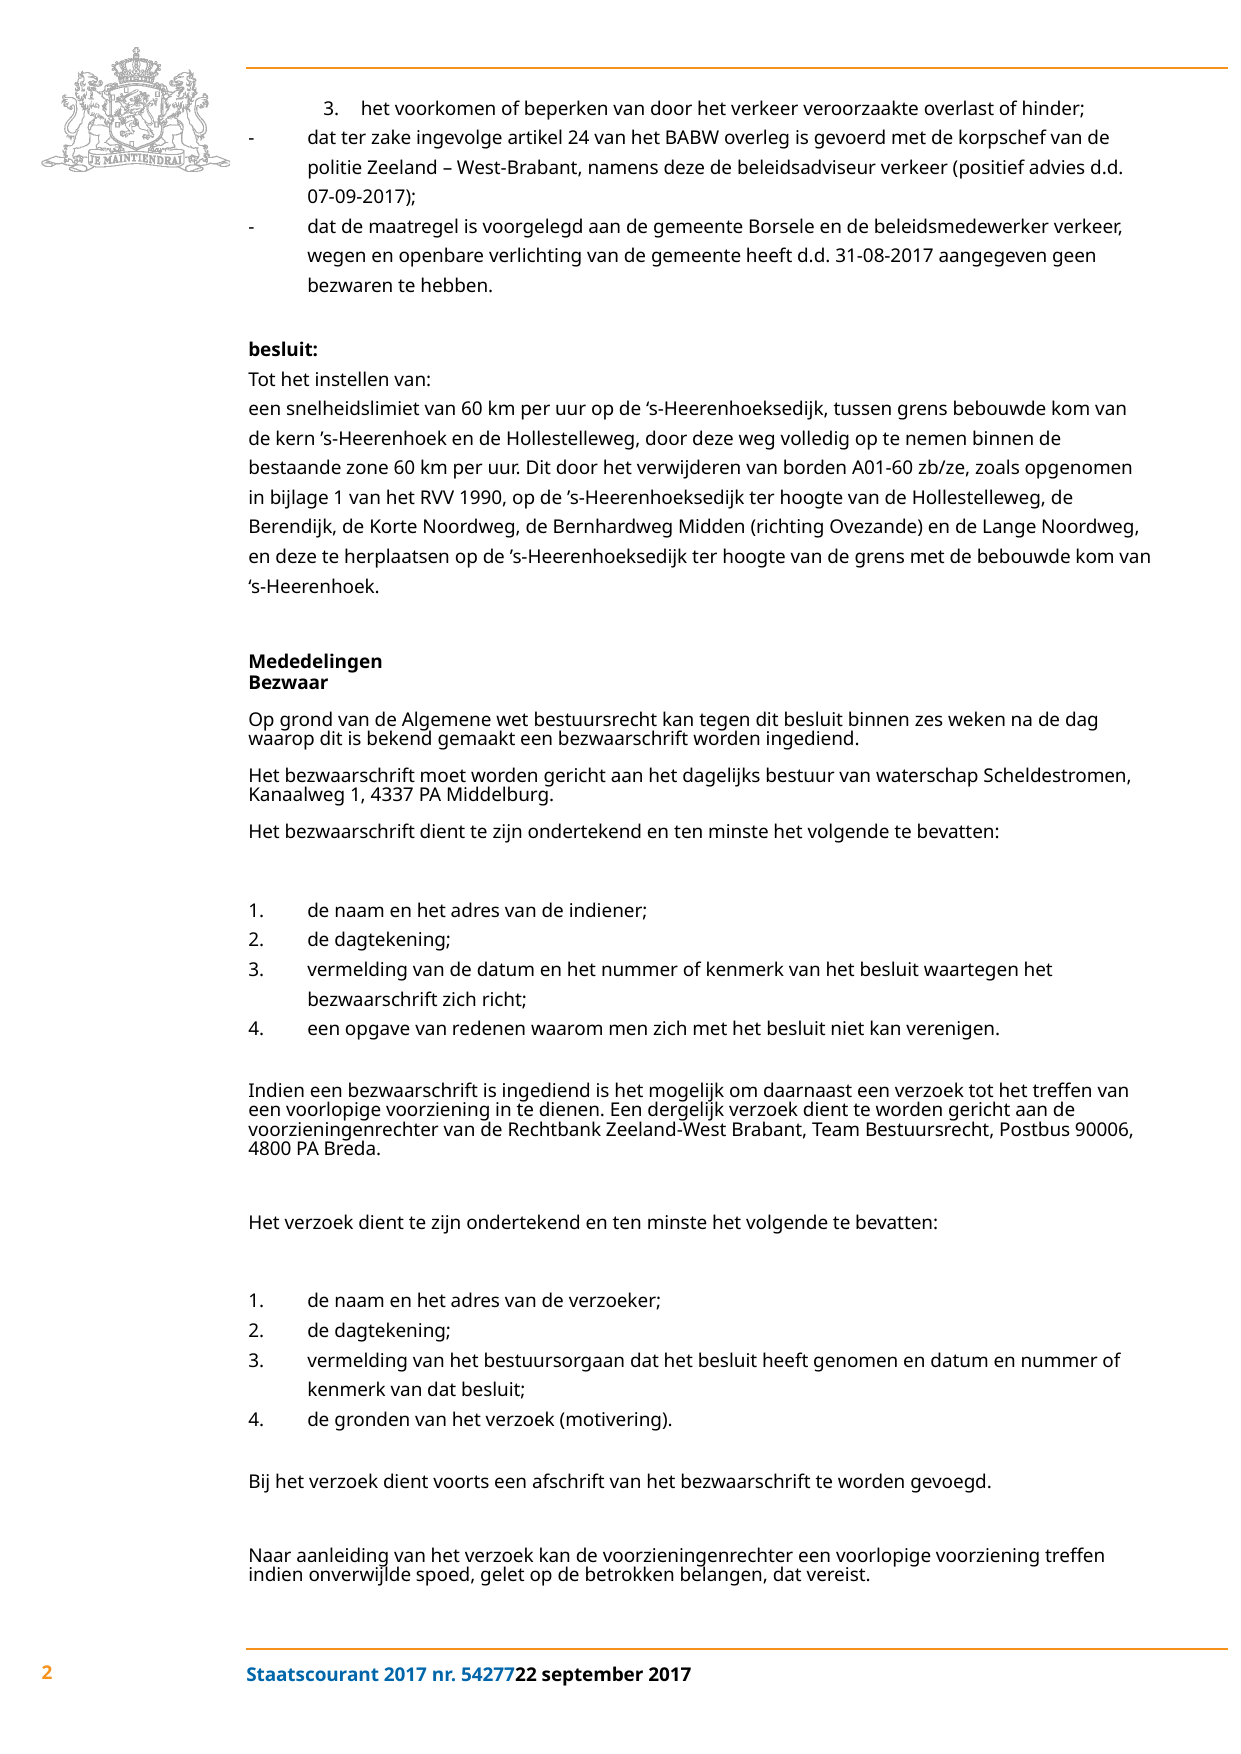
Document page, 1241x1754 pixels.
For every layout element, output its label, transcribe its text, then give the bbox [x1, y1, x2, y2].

text Bij het verzoek dient voorts een afschrift van het bezwaarschrift te worden gevoegd. [248, 1473, 1152, 1492]
list dat de maatregel is voorgelegd aan de gemeente Borsele en de beleidsmedewerker verkeer, wegen en openbare verlichting van de gemeente heeft d.d. 31-08-2017 aangegeven geen bezwaren te hebben. [248, 213, 1152, 298]
list de naam en het adres van de verzoeker; [248, 1288, 1152, 1313]
list de gronden van het verzoek (motivering). [248, 1406, 1152, 1432]
text een snelheidslimiet van 60 km per uur op de ‘s-Heerenhoeksedijk, tussen grens bebouwde kom van de kern ’s-Heerenhoek en de Hollestelleweg, door deze weg volledig op te nemen binnen de bestaande zone 60 km per uur. Dit door het verwijderen van borden A01-60 zb/ze, zoals opgenomen in bijlage 1 van het RVV 1990, op de ’s-Heerenhoeksedijk ter hoogte van de Hollestelleweg, de Berendijk, de Korte Noordweg, de Bernhardweg Midden (richting Ovezande) en de Lange Noordweg, en deze te herplaatsen op de ’s-Heerenhoeksedijk ter hoogte van de grens met de bebouwde kom van ‘s-Heerenhoek. [248, 395, 1152, 599]
list vermelding van de datum en het nummer of kenmerk van het besluit waartegen het bezwaarschrift zich richt; [248, 956, 1152, 1012]
list dat ter zake ingevolge artikel 24 van het BABW overleg is gevoerd met de korpschef van de politie Zeeland – West-Brabant, namens deze de beleidsadviseur verkeer (positief advies d.d. 07-09-2017); [248, 124, 1152, 209]
list het voorkomen of beperken van door het verkeer veroorzaakte overlast of hinder; [323, 95, 1152, 121]
list een opgave van redenen waarom men zich met het besluit niet kan verenigen. [248, 1015, 1152, 1041]
text Indien een bezwaarschrift is ingediend is het mogelijk om daarnaast een verzoek tot het treffen van een voorlopige voorziening in te dienen. Een dergelijk verzoek dient te worden gericht aan de voorzieningenrechter van de Rechtbank Zeeland-West Brabant, Team Bestuursrecht, Postbus 90006, 4800 PA Breda. [248, 1082, 1152, 1159]
text Het bezwaarschrift dient te zijn ondertekend en ten minste het volgende te bevatten: [248, 823, 1152, 842]
list de naam en het adres van de indiener; [248, 897, 1152, 923]
list de dagtekening; [248, 1317, 1152, 1343]
list vermelding van het bestuursorgaan dat het besluit heeft genomen en datum en nummer of kenmerk van dat besluit; [248, 1347, 1152, 1402]
text Naar aanleiding van het verzoek kan de voorzieningenrechter een voorlopige voorziening treffen indien onverwijlde spoed, gelet op de betrokken belangen, dat vereist. [248, 1547, 1152, 1585]
list de dagtekening; [248, 927, 1152, 952]
text Bezwaar [248, 674, 1152, 693]
picture [41, 47, 231, 172]
text Het bezwaarschrift moet worden gericht aan het dagelijks bestuur van waterschap Scheldestromen, Kanaalweg 1, 4337 PA Middelburg. [248, 767, 1152, 805]
text Op grond van de Algemene wet bestuursrecht kan tegen dit besluit binnen zes weken na de dag waarop dit is bekend gemaakt een bezwaarschrift worden ingediend. [248, 711, 1152, 749]
text Het verzoek dient te zijn ondertekend en ten minste het volgende te bevatten: [248, 1214, 1152, 1233]
text Mededelingen [248, 648, 1152, 674]
text besluit: [248, 336, 1152, 362]
text Tot het instellen van: [248, 366, 1152, 392]
